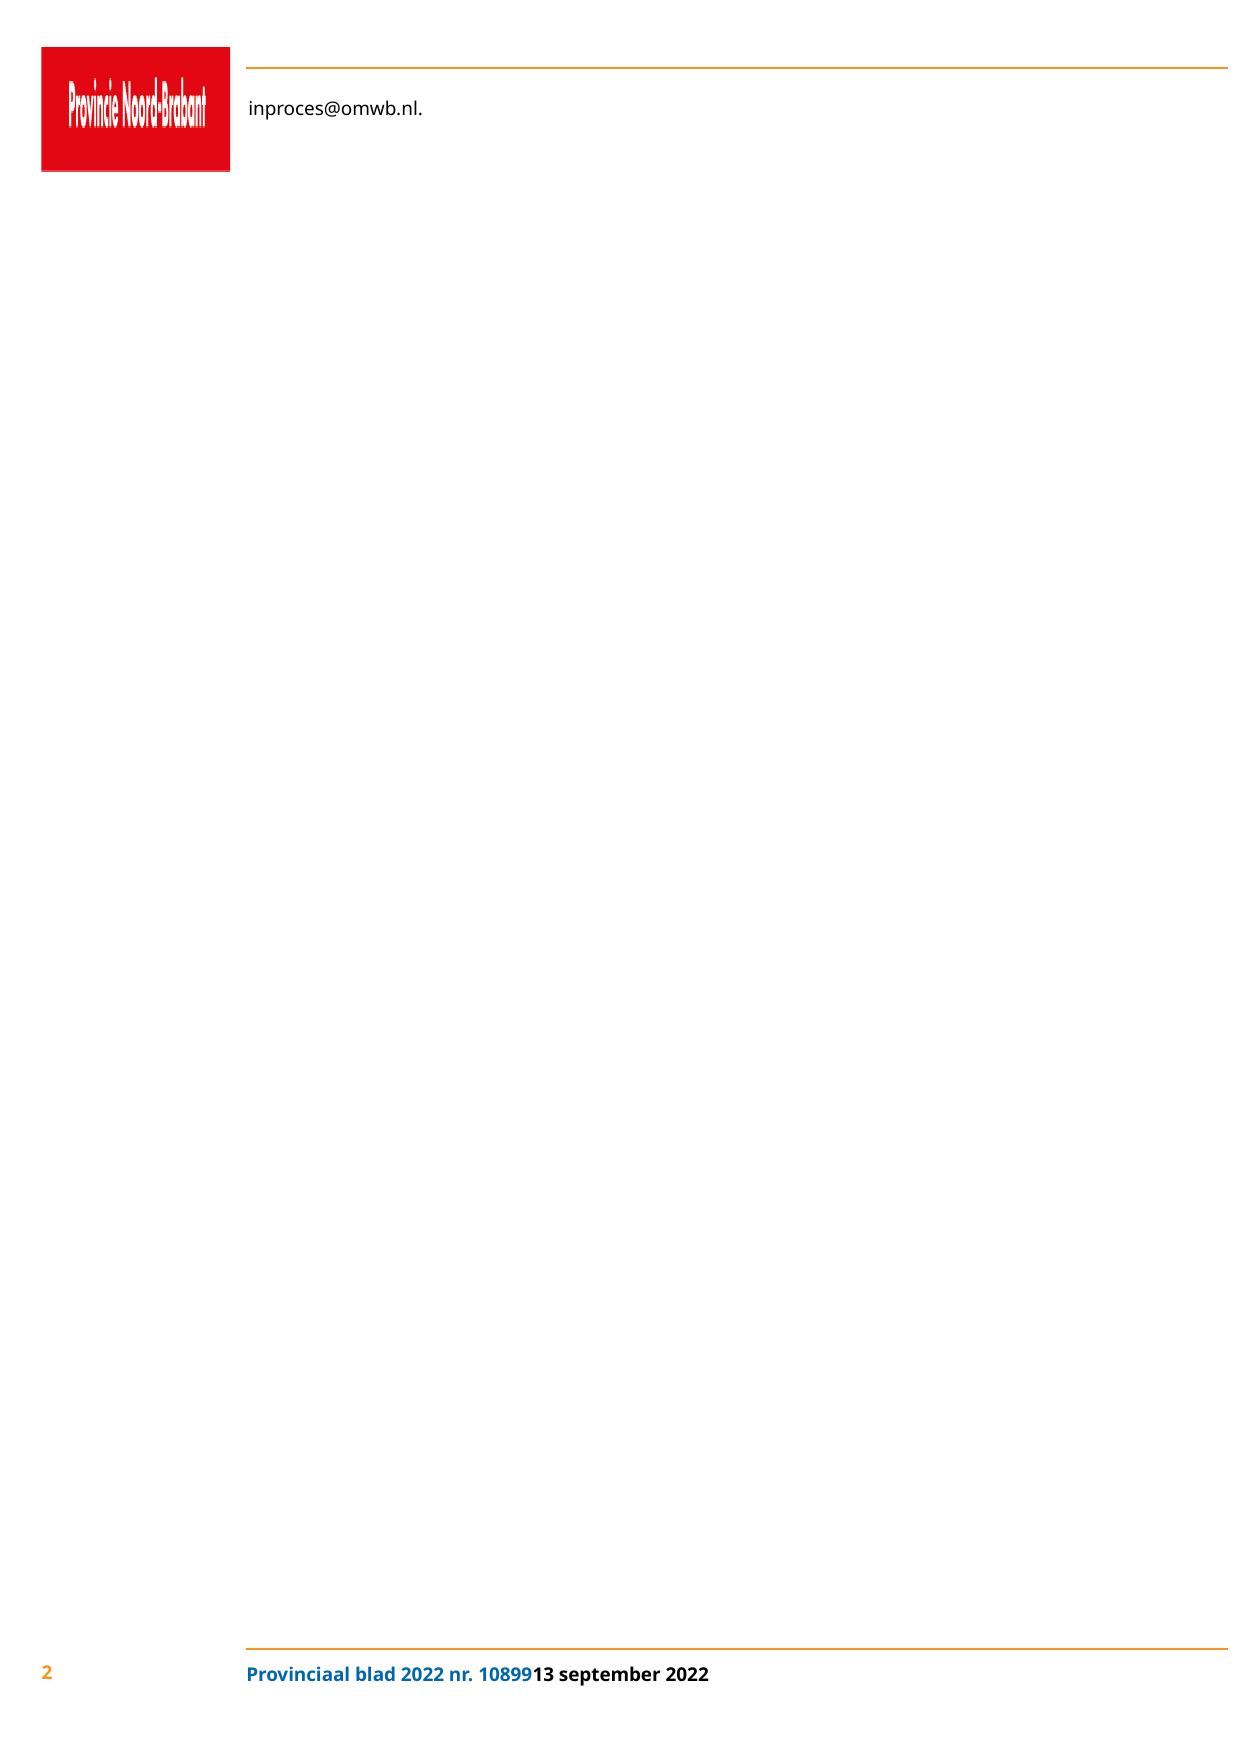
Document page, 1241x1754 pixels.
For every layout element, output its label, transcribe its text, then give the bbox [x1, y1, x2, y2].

picture [41, 47, 231, 172]
text inproces@omwb.nl. [248, 95, 1152, 121]
